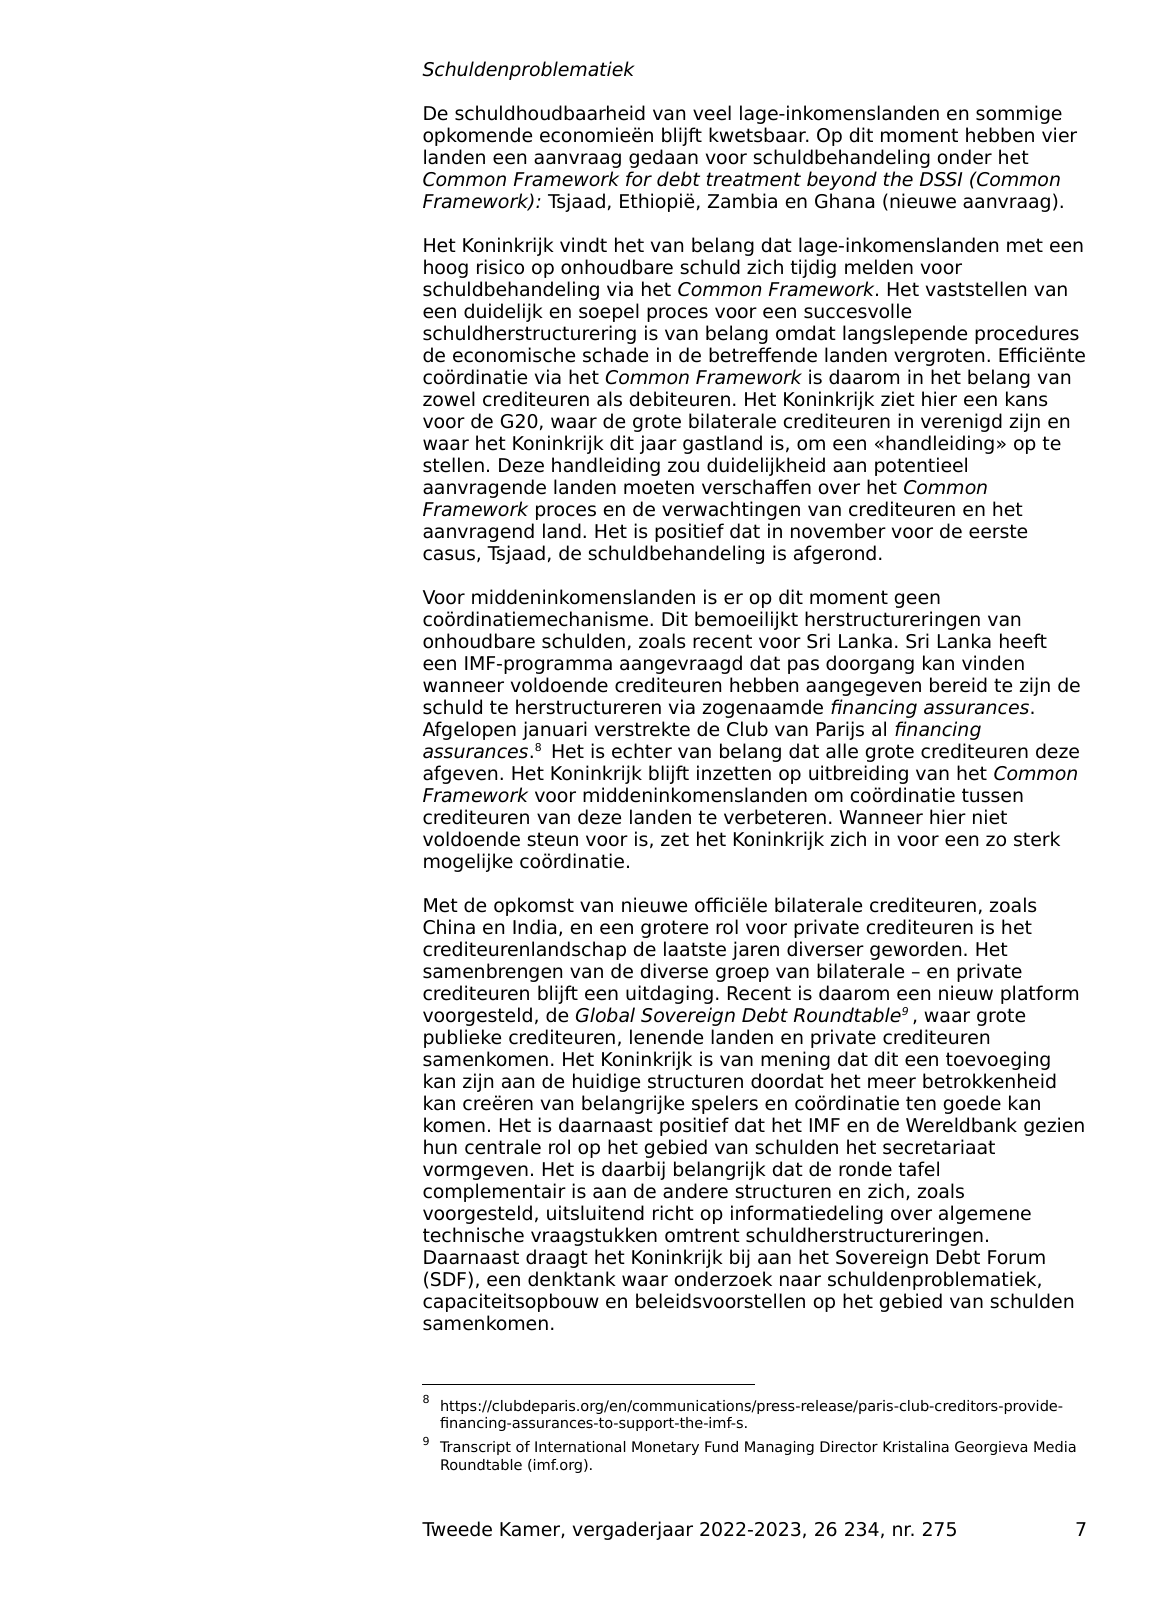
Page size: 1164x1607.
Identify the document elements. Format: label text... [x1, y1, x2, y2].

text Transcript of International Monetary Fund Managing Director Kristalina Georgieva Media Roundtable (imf.org). [422, 1435, 1087, 1474]
text https://clubdeparis.org/en/communications/press-release/paris-club-creditors-provide-financing-assurances-to-support-the-imf-s. [422, 1393, 1087, 1432]
text De schuldhoudbaarheid van veel lage-inkomenslanden en sommige opkomende economieën blijft kwetsbaar. Op dit moment hebben vier landen een aanvraag gedaan voor schuldbehandeling onder het Common Framework for debt treatment beyond the DSSI (Common Framework): Tsjaad, Ethiopië, Zambia en Ghana (nieuwe aanvraag). [422, 103, 1087, 213]
subtitle Schuldenproblematiek [422, 59, 1087, 81]
text Met de opkomst van nieuwe officiële bilaterale crediteuren, zoals China en India, en een grotere rol voor private crediteuren is het crediteurenlandschap de laatste jaren diverser geworden. Het samenbrengen van de diverse groep van bilaterale – en private crediteuren blijft een uitdaging. Recent is daarom een nieuw platform voorgesteld, de Global Sovereign Debt Roundtable, waar grote publieke crediteuren, lenende landen en private crediteuren samenkomen. Het Koninkrijk is van mening dat dit een toevoeging kan zijn aan de huidige structuren doordat het meer betrokkenheid kan creëren van belangrijke spelers en coördinatie ten goede kan komen. Het is daarnaast positief dat het IMF en de Wereldbank gezien hun centrale rol op het gebied van schulden het secretariaat vormgeven. Het is daarbij belangrijk dat de ronde tafel complementair is aan de andere structuren en zich, zoals voorgesteld, uitsluitend richt op informatiedeling over algemene technische vraagstukken omtrent schuldherstructureringen. Daarnaast draagt het Koninkrijk bij aan het Sovereign Debt Forum (SDF), een denktank waar onderzoek naar schuldenproblematiek, capaciteitsopbouw en beleidsvoorstellen op het gebied van schulden samenkomen. [422, 895, 1087, 1335]
text Het Koninkrijk vindt het van belang dat lage-inkomenslanden met een hoog risico op onhoudbare schuld zich tijdig melden voor schuldbehandeling via het Common Framework. Het vaststellen van een duidelijk en soepel proces voor een succesvolle schuldherstructurering is van belang omdat langslepende procedures de economische schade in de betreffende landen vergroten. Efficiënte coördinatie via het Common Framework is daarom in het belang van zowel crediteuren als debiteuren. Het Koninkrijk ziet hier een kans voor de G20, waar de grote bilaterale crediteuren in verenigd zijn en waar het Koninkrijk dit jaar gastland is, om een «handleiding» op te stellen. Deze handleiding zou duidelijkheid aan potentieel aanvragende landen moeten verschaffen over het Common Framework proces en de verwachtingen van crediteuren en het aanvragend land. Het is positief dat in november voor de eerste casus, Tsjaad, de schuldbehandeling is afgerond. [422, 235, 1087, 565]
text Voor middeninkomenslanden is er op dit moment geen coördinatiemechanisme. Dit bemoeilijkt herstructureringen van onhoudbare schulden, zoals recent voor Sri Lanka. Sri Lanka heeft een IMF-programma aangevraagd dat pas doorgang kan vinden wanneer voldoende crediteuren hebben aangegeven bereid te zijn de schuld te herstructureren via zogenaamde financing assurances. Afgelopen januari verstrekte de Club van Parijs al financing assurances. Het is echter van belang dat alle grote crediteuren deze afgeven. Het Koninkrijk blijft inzetten op uitbreiding van het Common Framework voor middeninkomenslanden om coördinatie tussen crediteuren van deze landen te verbeteren. Wanneer hier niet voldoende steun voor is, zet het Koninkrijk zich in voor een zo sterk mogelijke coördinatie. [422, 587, 1087, 873]
